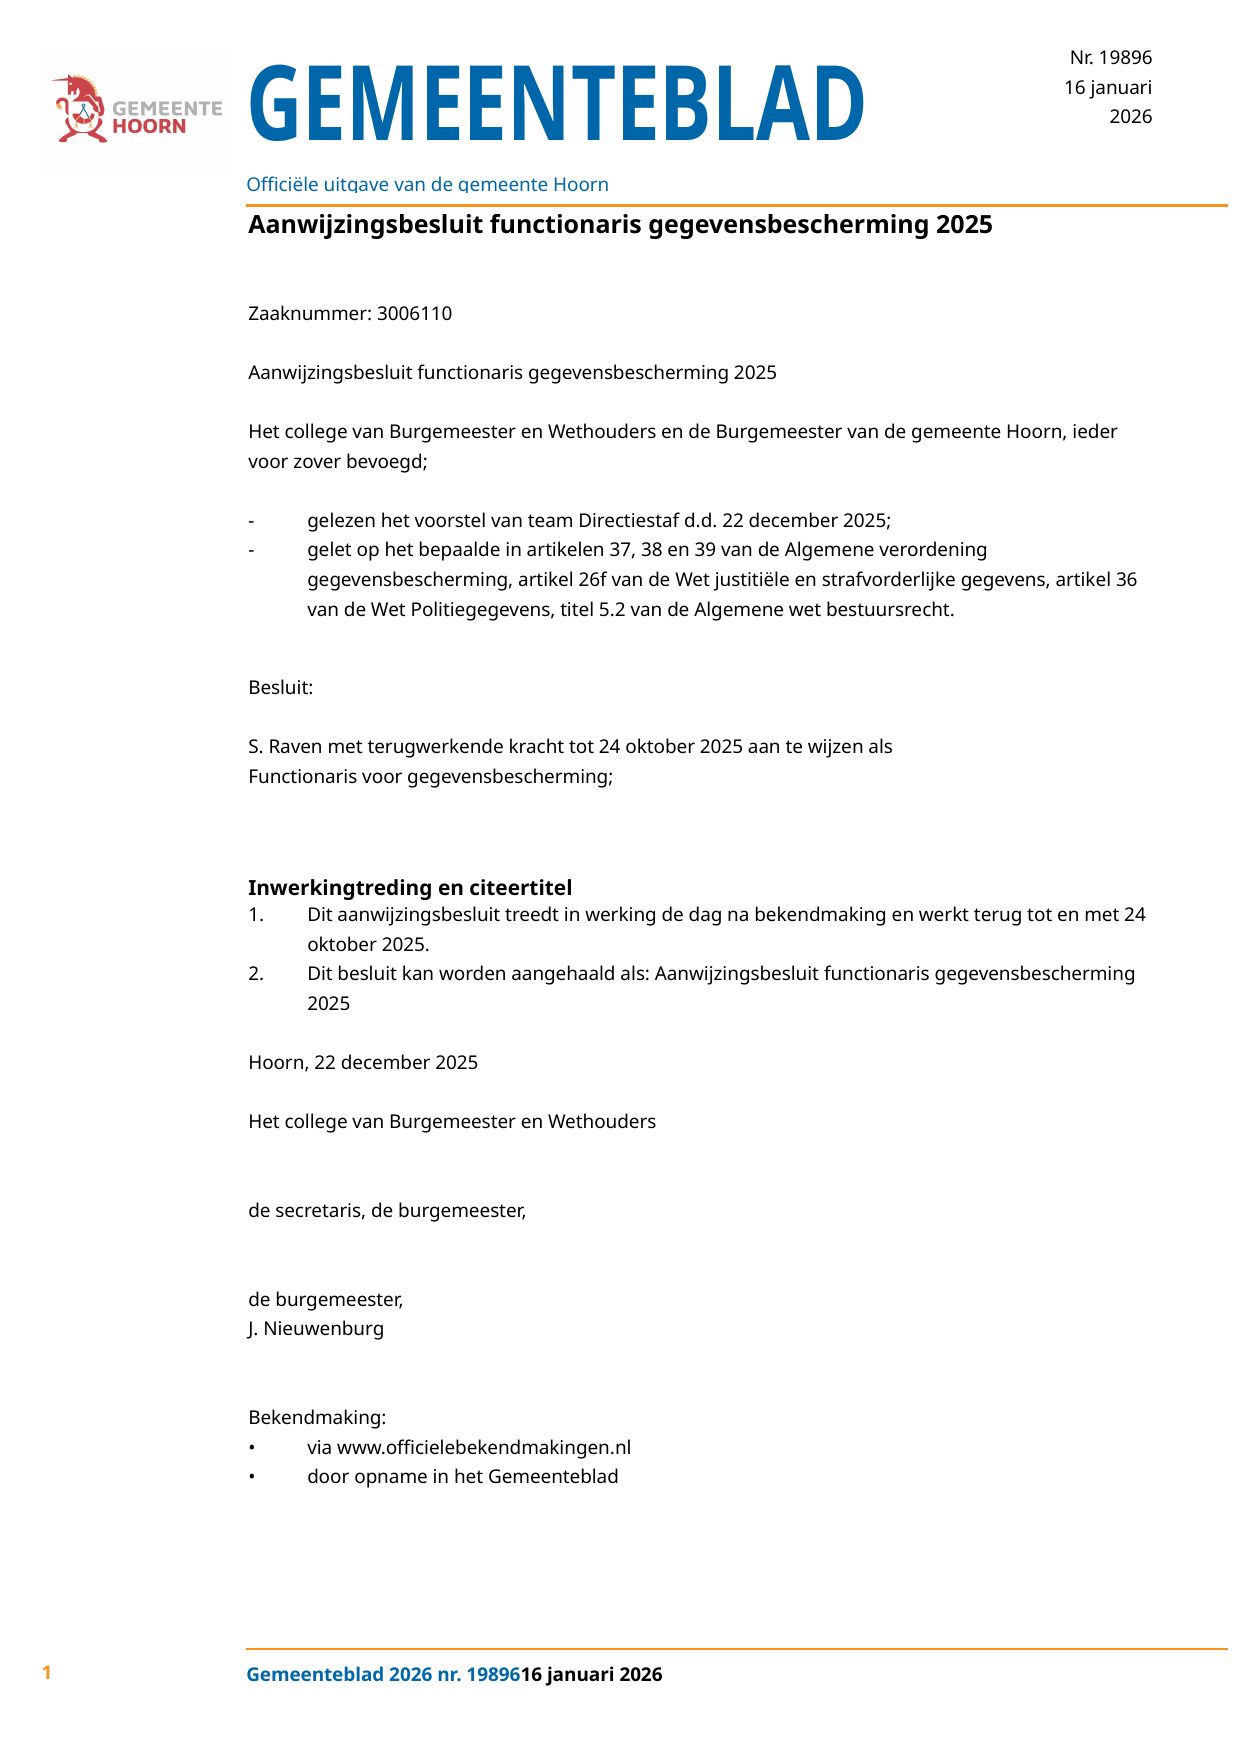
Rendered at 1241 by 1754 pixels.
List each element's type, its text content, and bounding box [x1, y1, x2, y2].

text J. Nieuwenburg [248, 1316, 1152, 1341]
list via www.officielebekendmakingen.nl [248, 1434, 1152, 1459]
list Dit besluit kan worden aangehaald als: Aanwijzingsbesluit functionaris gegevensbescherming 2025 [248, 961, 1152, 1016]
text Zaaknummer: 3006110 [248, 300, 1152, 326]
text S. Raven met terugwerkende kracht tot 24 oktober 2025 aan te wijzen als [248, 734, 1152, 759]
text Aanwijzingsbesluit functionaris gegevensbescherming 2025 [248, 359, 1152, 385]
picture [41, 47, 231, 172]
text Besluit: [248, 674, 1152, 700]
list door opname in het Gemeenteblad [248, 1463, 1152, 1489]
text Functionaris voor gegevensbescherming; [248, 763, 1152, 789]
text Hoorn, 22 december 2025 [248, 1049, 1152, 1075]
text Aanwijzingsbesluit functionaris gegevensbescherming 2025 [248, 207, 1152, 241]
text Het college van Burgemeester en Wethouders [248, 1108, 1152, 1134]
text de secretaris, de burgemeester, [248, 1197, 1152, 1223]
text Het college van Burgemeester en Wethouders en de Burgemeester van de gemeente Hoorn, ieder voor zover bevoegd; [248, 418, 1152, 473]
list Dit aanwijzingsbesluit treedt in werking de dag na bekendmaking en werkt terug tot en met 24 oktober 2025. [248, 901, 1152, 957]
list gelezen het voorstel van team Directiestaf d.d. 22 december 2025; [248, 507, 1152, 533]
text de burgemeester, [248, 1286, 1152, 1312]
text Bekendmaking: [248, 1404, 1152, 1430]
list gelet op het bepaalde in artikelen 37, 38 en 39 van de Algemene verordening gegevensbescherming, artikel 26f van de Wet justitiële en strafvorderlijke gegevens, artikel 36 van de Wet Politiegegevens, titel 5.2 van de Algemene wet bestuursrecht. [248, 537, 1152, 621]
text Inwerkingtreding en citeertitel [248, 873, 1152, 901]
